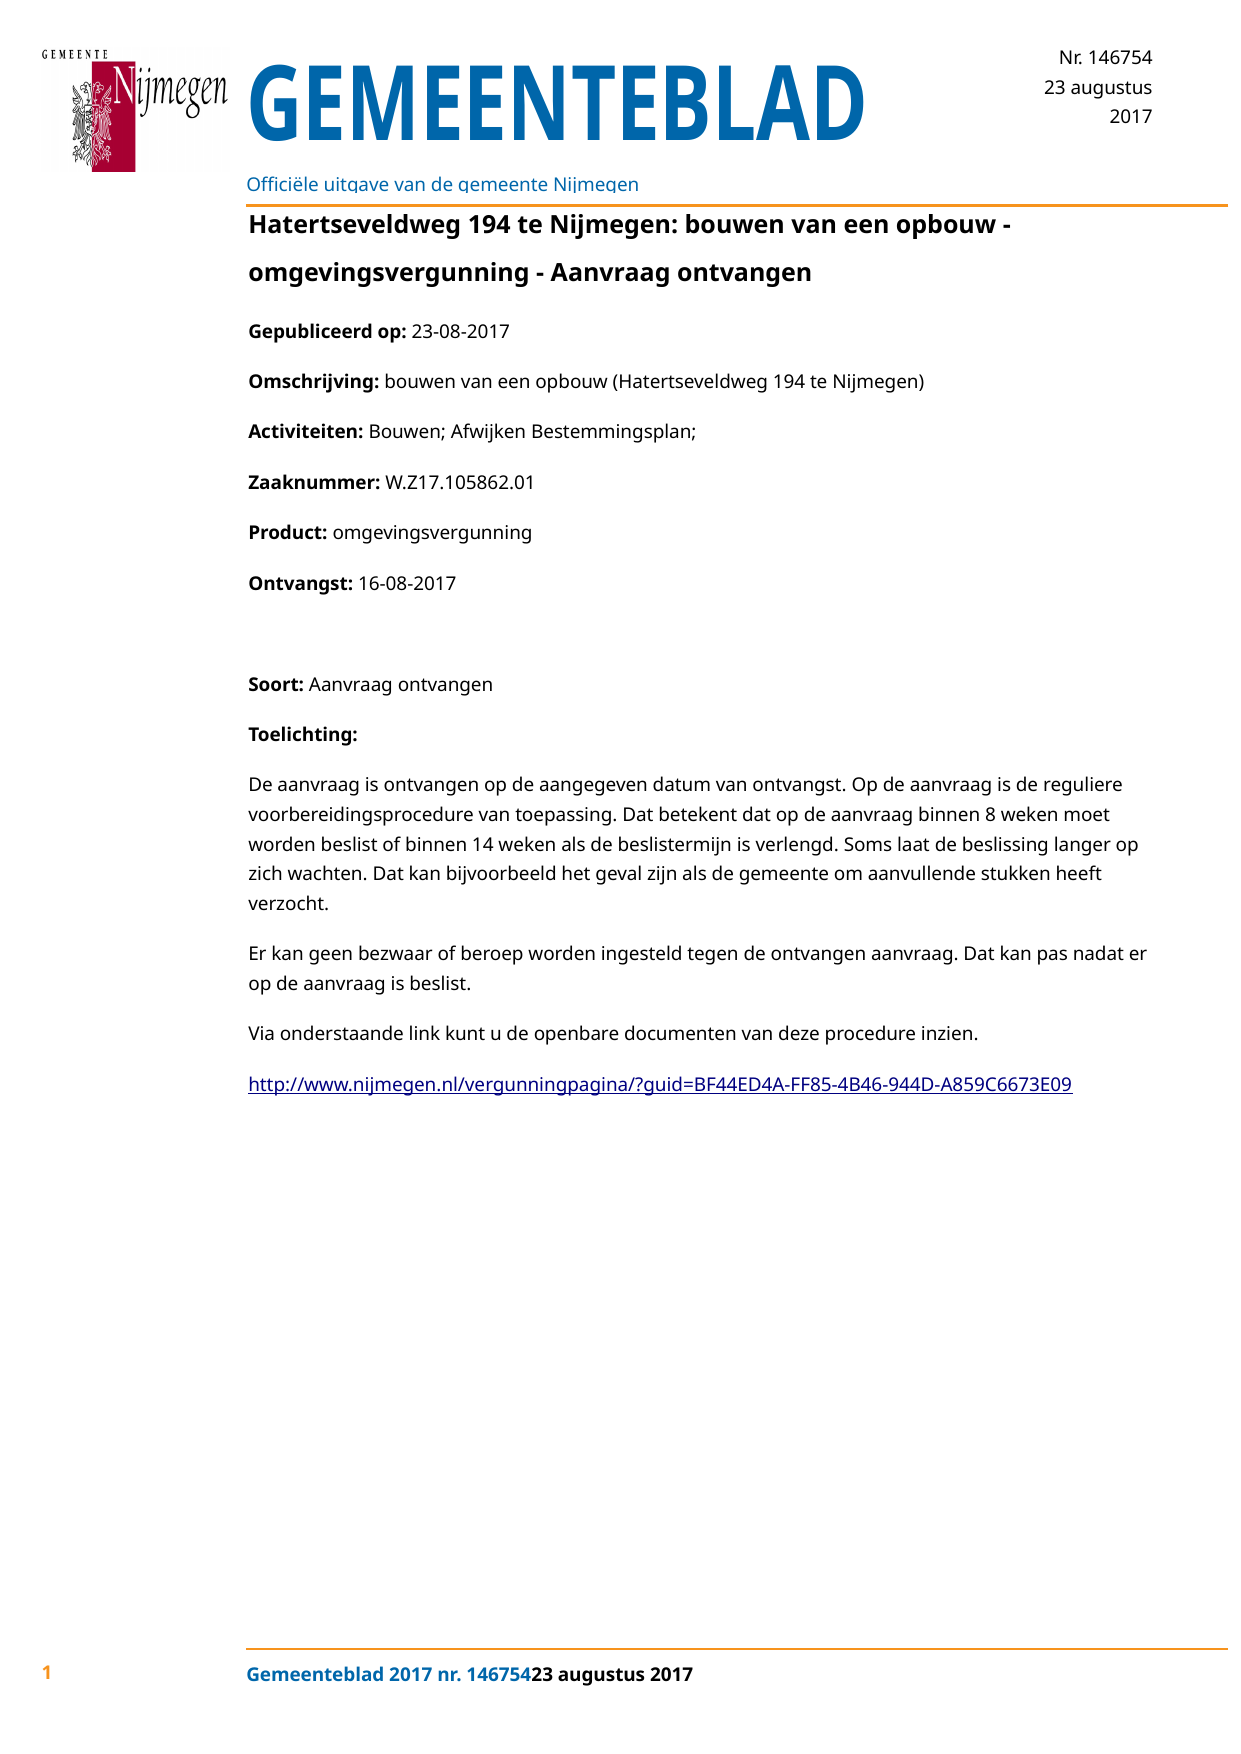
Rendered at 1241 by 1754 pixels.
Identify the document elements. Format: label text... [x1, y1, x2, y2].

text Product: omgevingsvergunning [248, 519, 1152, 545]
text http://www.nijmegen.nl/vergunningpagina/?guid=BF44ED4A-FF85-4B46-944D-A859C6673E09 [248, 1071, 1152, 1097]
picture [41, 47, 231, 172]
text Omschrijving: bouwen van een opbouw (Hatertseveldweg 194 te Nijmegen) [248, 368, 1152, 394]
text Soort: Aanvraag ontvangen [248, 671, 1152, 697]
text Toelichting: [248, 721, 1152, 747]
text Zaaknummer: W.Z17.105862.01 [248, 469, 1152, 495]
text Via onderstaande link kunt u de openbare documenten van deze procedure inzien. [248, 1020, 1152, 1046]
text Er kan geen bezwaar of beroep worden ingesteld tegen de ontvangen aanvraag. Dat kan pas nadat er op de aanvraag is beslist. [248, 940, 1152, 996]
text Hatertseveldweg 194 te Nijmegen: bouwen van een opbouw - omgevingsvergunning - Aanvraag ontvangen [248, 207, 1152, 288]
text Gepubliceerd op: 23-08-2017 [248, 318, 1152, 344]
text Ontvangst: 16-08-2017 [248, 570, 1152, 596]
text Activiteiten: Bouwen; Afwijken Bestemmingsplan; [248, 419, 1152, 444]
text De aanvraag is ontvangen op de aangegeven datum van ontvangst. Op de aanvraag is de reguliere voorbereidingsprocedure van toepassing. Dat betekent dat op de aanvraag binnen 8 weken moet worden beslist of binnen 14 weken als de beslistermijn is verlengd. Soms laat de beslissing langer op zich wachten. Dat kan bijvoorbeeld het geval zijn als de gemeente om aanvullende stukken heeft verzocht. [248, 772, 1152, 916]
